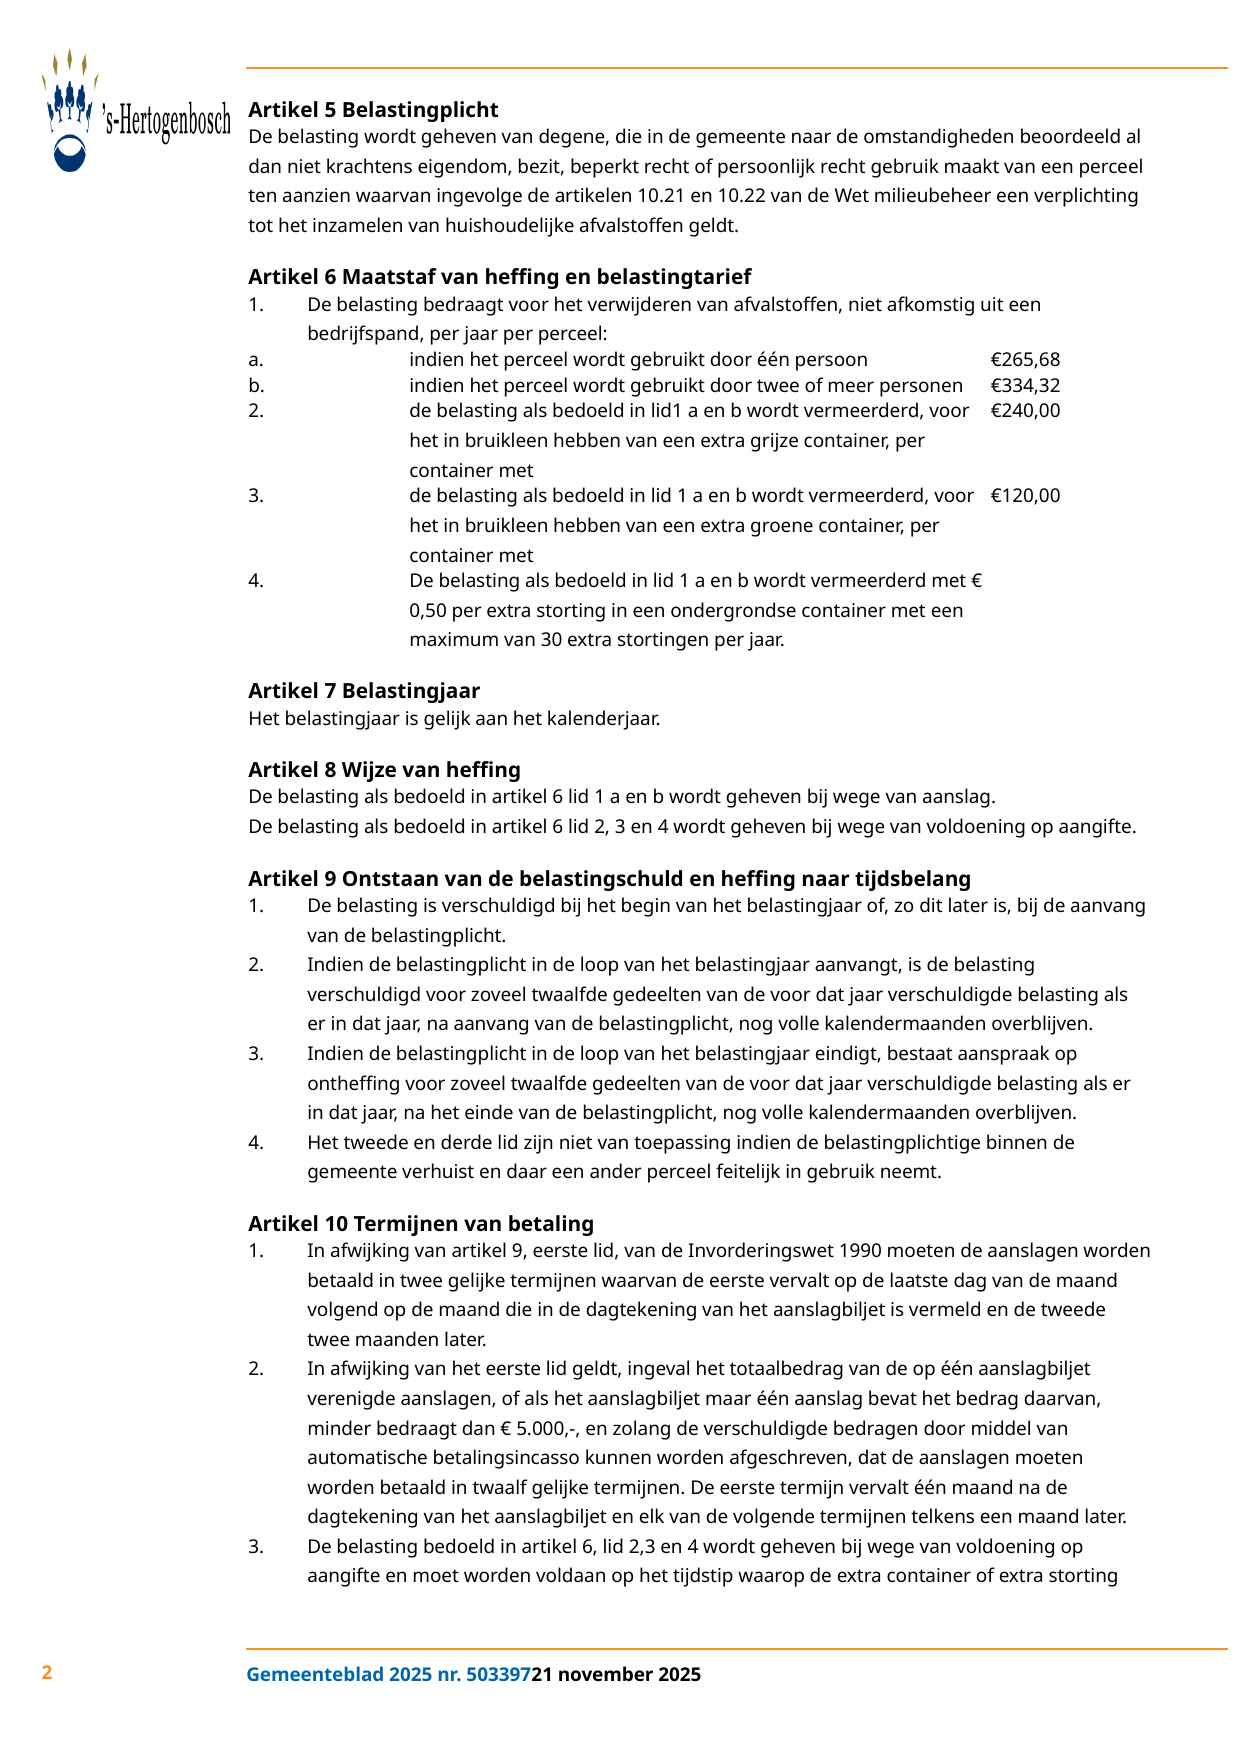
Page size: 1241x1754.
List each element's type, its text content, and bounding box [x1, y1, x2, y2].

table_cell indien het perceel wordt gebruikt door twee of meer personen [409, 372, 991, 398]
table_cell 3. [248, 483, 409, 567]
table_cell [991, 568, 1152, 652]
table_cell de belasting als bedoeld in lid 1 a en b wordt vermeerderd, voor het in bruikleen hebben van een extra groene container, per container met [409, 483, 991, 567]
table_cell 2. [248, 398, 409, 483]
list In afwijking van artikel 9, eerste lid, van de Invorderingswet 1990 moeten de aanslagen worden betaald in twee gelijke termijnen waarvan de eerste vervalt op de laatste dag van de maand volgend op de maand die in de dagtekening van het aanslagbiljet is vermeld en de tweede twee maanden later. [248, 1237, 1152, 1352]
table_cell €265,68 [991, 346, 1152, 372]
table_cell €120,00 [991, 483, 1152, 567]
table_cell 4. [248, 568, 409, 652]
list De belasting bedoeld in artikel 6, lid 2,3 en 4 wordt geheven bij wege van voldoening op aangifte en moet worden voldaan op het tijdstip waarop de extra container of extra storting [248, 1533, 1152, 1588]
table_cell b. [248, 372, 409, 398]
list Indien de belastingplicht in de loop van het belastingjaar eindigt, bestaat aanspraak op ontheffing voor zoveel twaalfde gedeelten van de voor dat jaar verschuldigde belasting als er in dat jaar, na het einde van de belastingplicht, nog volle kalendermaanden overblijven. [248, 1040, 1152, 1125]
table_cell €240,00 [991, 398, 1152, 483]
picture [41, 47, 231, 172]
table_cell a. [248, 346, 409, 372]
text Artikel 6 Maatstaf van heffing en belastingtarief [248, 262, 1152, 291]
text Het belastingjaar is gelijk aan het kalenderjaar. [248, 705, 1152, 731]
text De belasting wordt geheven van degene, die in de gemeente naar de omstandigheden beoordeeld al dan niet krachtens eigendom, bezit, beperkt recht of persoonlijk recht gebruik maakt van een perceel ten aanzien waarvan ingevolge de artikelen 10.21 en 10.22 van de Wet milieubeheer een verplichting tot het inzamelen van huishoudelijke afvalstoffen geldt. [248, 123, 1152, 238]
list Het tweede en derde lid zijn niet van toepassing indien de belastingplichtige binnen de gemeente verhuist en daar een ander perceel feitelijk in gebruik neemt. [248, 1129, 1152, 1184]
text Artikel 10 Termijnen van betaling [248, 1209, 1152, 1237]
table_header De belasting bedraagt voor het verwijderen van afvalstoffen, niet afkomstig uit een bedrijfspand, per jaar per perceel: [248, 291, 1152, 346]
text Artikel 8 Wijze van heffing [248, 755, 1152, 784]
list Indien de belastingplicht in de loop van het belastingjaar aanvangt, is de belasting verschuldigd voor zoveel twaalfde gedeelten van de voor dat jaar verschuldigde belasting als er in dat jaar, na aanvang van de belastingplicht, nog volle kalendermaanden overblijven. [248, 951, 1152, 1036]
list De belasting is verschuldigd bij het begin van het belastingjaar of, zo dit later is, bij de aanvang van de belastingplicht. [248, 892, 1152, 947]
table_cell de belasting als bedoeld in lid1 a en b wordt vermeerderd, voor het in bruikleen hebben van een extra grijze container, per container met [409, 398, 991, 483]
text Artikel 9 Ontstaan van de belastingschuld en heffing naar tijdsbelang [248, 864, 1152, 892]
table_cell indien het perceel wordt gebruikt door één persoon [409, 346, 991, 372]
table_cell De belasting als bedoeld in lid 1 a en b wordt vermeerderd met € 0,50 per extra storting in een ondergrondse container met een maximum van 30 extra stortingen per jaar. [409, 568, 991, 652]
text Artikel 5 Belastingplicht [248, 95, 1152, 123]
list In afwijking van het eerste lid geldt, ingeval het totaalbedrag van de op één aanslagbiljet verenigde aanslagen, of als het aanslagbiljet maar één aanslag bevat het bedrag daarvan, minder bedraagt dan € 5.000,-, en zolang de verschuldigde bedragen door middel van automatische betalingsincasso kunnen worden afgeschreven, dat de aanslagen moeten worden betaald in twaalf gelijke termijnen. De eerste termijn vervalt één maand na de dagtekening van het aanslagbiljet en elk van de volgende termijnen telkens een maand later. [248, 1356, 1152, 1529]
text De belasting als bedoeld in artikel 6 lid 2, 3 en 4 wordt geheven bij wege van voldoening op aangifte. [248, 813, 1152, 839]
text Artikel 7 Belastingjaar [248, 676, 1152, 705]
table_cell €334,32 [991, 372, 1152, 398]
text De belasting als bedoeld in artikel 6 lid 1 a en b wordt geheven bij wege van aanslag. [248, 784, 1152, 809]
